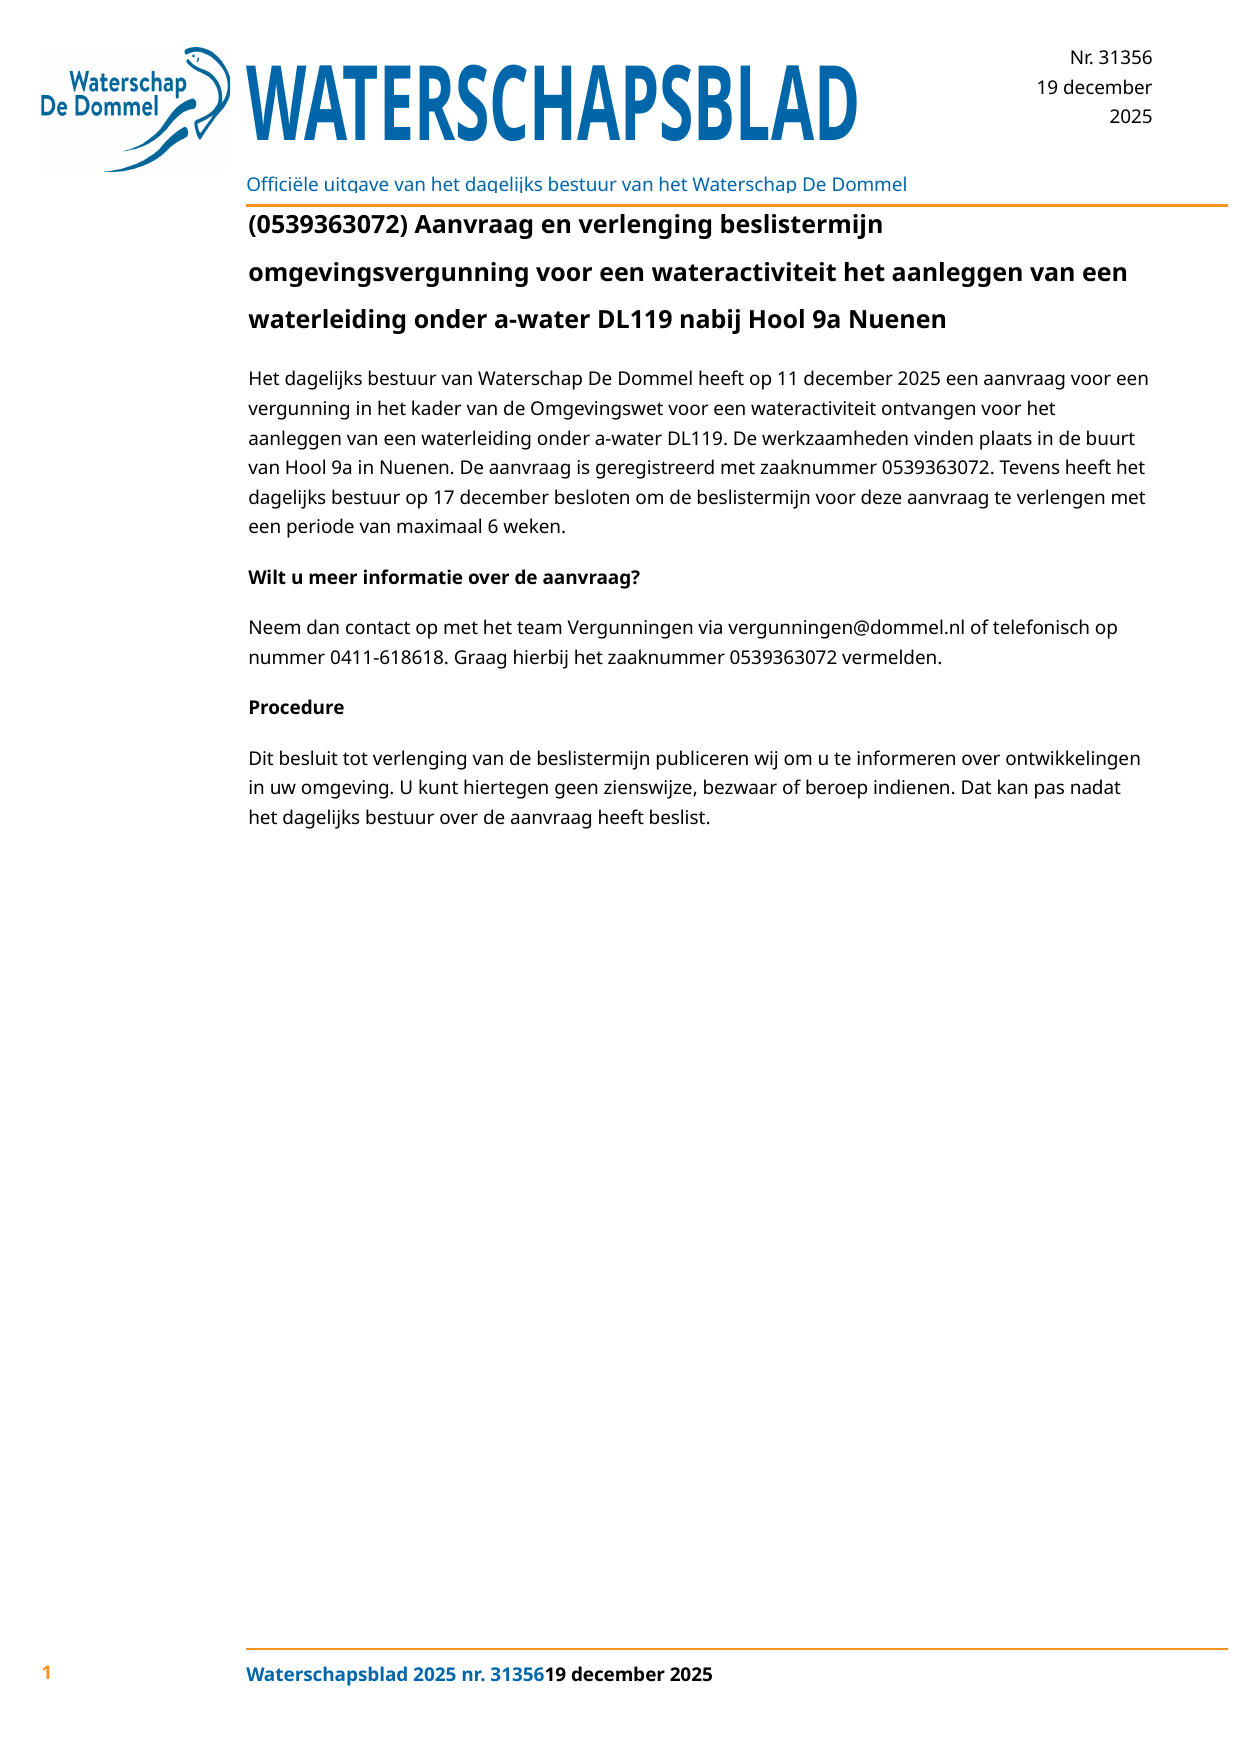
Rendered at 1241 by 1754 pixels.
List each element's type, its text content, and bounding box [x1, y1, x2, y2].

picture [198, 118, 210, 131]
text Neem dan contact op met het team Vergunningen via vergunningen@dommel.nl of telefonisch op nummer 0411-618618. Graag hierbij het zaaknummer 0539363072 vermelden. [248, 614, 1152, 669]
text Het dagelijks bestuur van Waterschap De Dommel heeft op 11 december 2025 een aanvraag voor een vergunning in het kader van de Omgevingswet voor een wateractiviteit ontvangen voor het aanleggen van een waterleiding onder a-water DL119. De werkzaamheden vinden plaats in de buurt van Hool 9a in Nuenen. De aanvraag is geregistreerd met zaaknummer 0539363072. Tevens heeft het dagelijks bestuur op 17 december besloten om de beslistermijn voor deze aanvraag te verlengen met een periode van maximaal 6 weken. [248, 366, 1152, 539]
text Wilt u meer informatie over de aanvraag? [248, 564, 1152, 589]
picture [204, 47, 231, 76]
picture [41, 47, 231, 172]
text Procedure [248, 694, 1152, 720]
picture [45, 99, 51, 111]
text Dit besluit tot verlenging van de beslistermijn publiceren wij om u te informeren over ontwikkelingen in uw omgeving. U kunt hiertegen geen zienswijze, bezwaar of beroep indienen. Dat kan pas nadat het dagelijks bestuur over de aanvraag heeft beslist. [248, 745, 1152, 829]
text (0539363072) Aanvraag en verlenging beslistermijn omgevingsvergunning voor een wateractiviteit het aanleggen van een waterleiding onder a-water DL119 nabij Hool 9a Nuenen [248, 207, 1152, 336]
